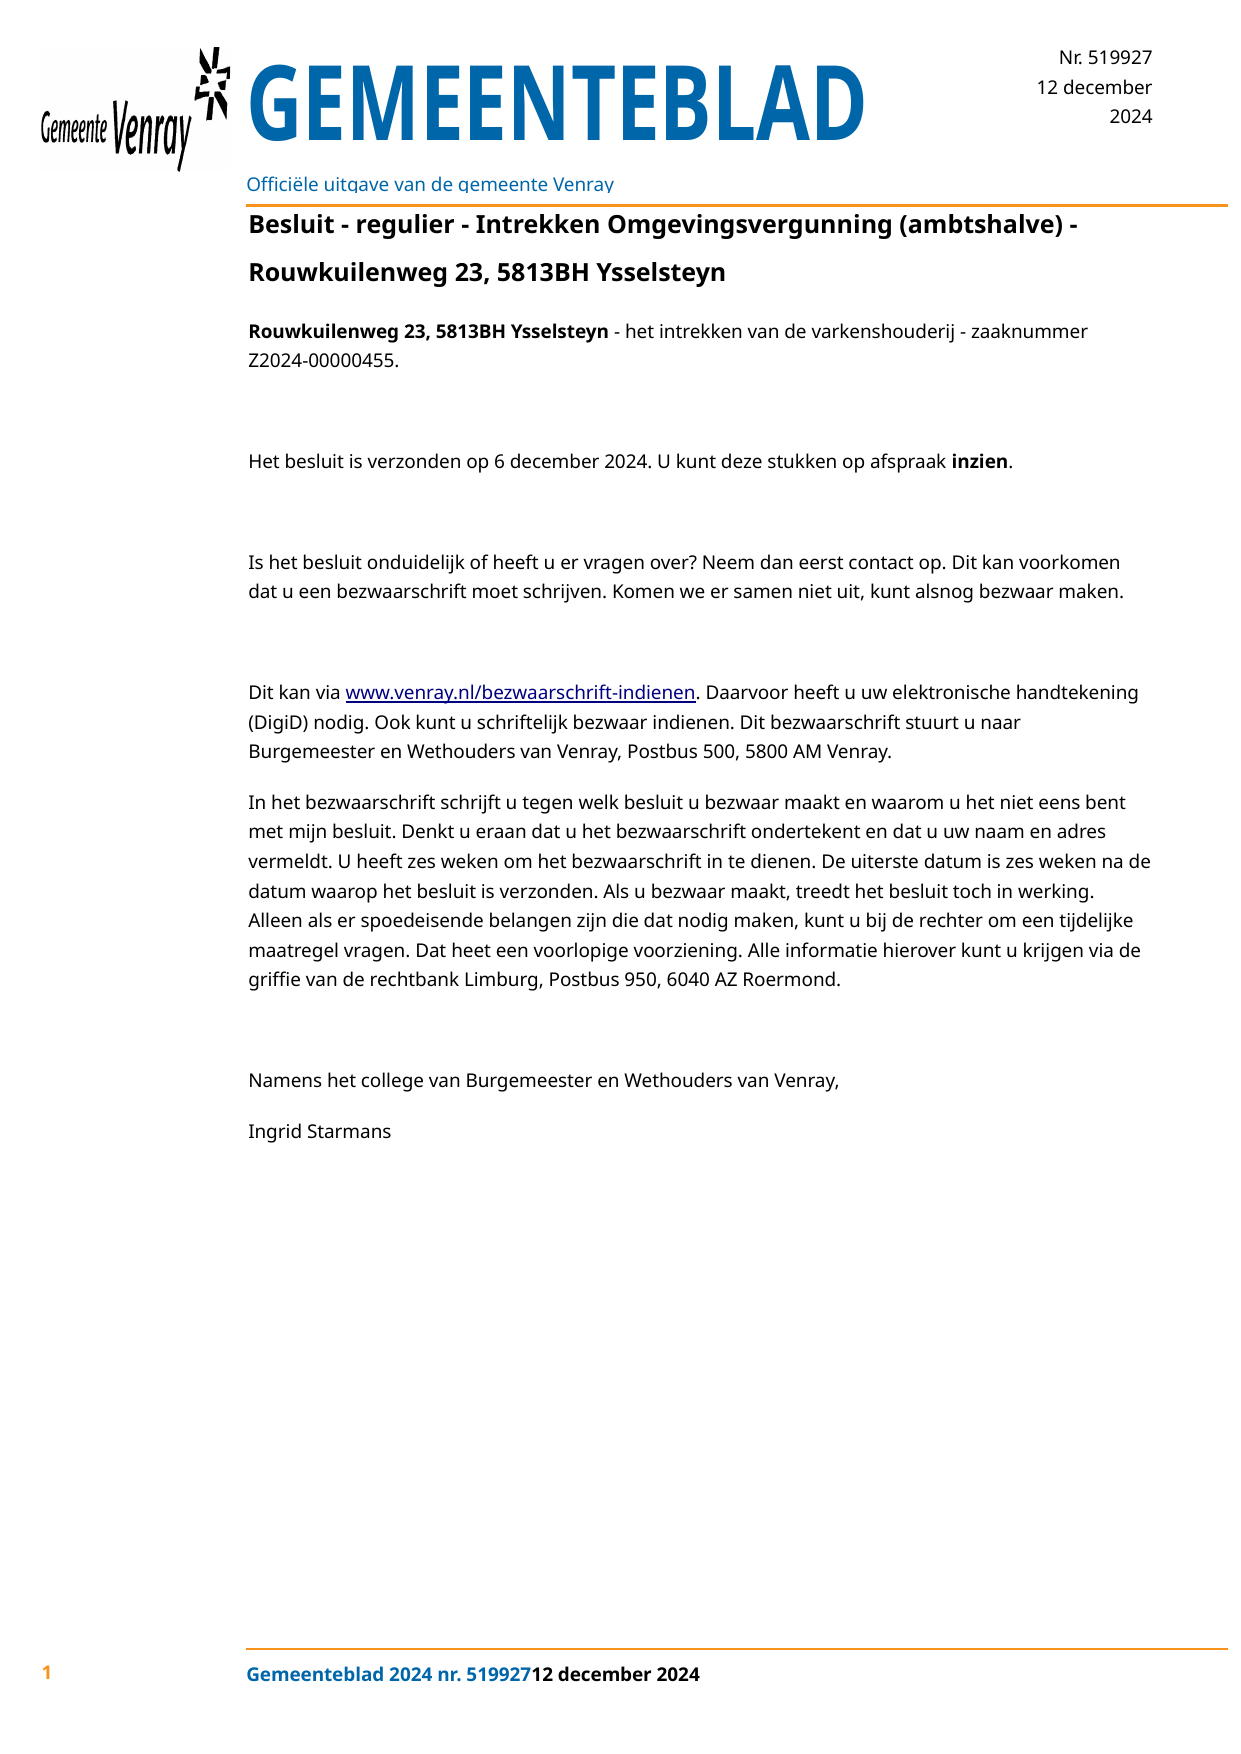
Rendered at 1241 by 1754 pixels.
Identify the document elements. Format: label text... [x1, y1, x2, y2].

text Is het besluit onduidelijk of heeft u er vragen over? Neem dan eerst contact op. Dit kan voorkomen dat u een bezwaarschrift moet schrijven. Komen we er samen niet uit, kunt alsnog bezwaar maken. [248, 549, 1152, 604]
text In het bezwaarschrift schrijft u tegen welk besluit u bezwaar maakt en waarom u het niet eens bent met mijn besluit. Denkt u eraan dat u het bezwaarschrift ondertekent en dat u uw naam en adres vermeldt. U heeft zes weken om het bezwaarschrift in te dienen. De uiterste datum is zes weken na de datum waarop het besluit is verzonden. Als u bezwaar maakt, treedt het besluit toch in werking. Alleen als er spoedeisende belangen zijn die dat nodig maken, kunt u bij de rechter om een tijdelijke maatregel vragen. Dat heet een voorlopige voorziening. Alle informatie hierover kunt u krijgen via de griffie van de rechtbank Limburg, Postbus 950, 6040 AZ Roermond. [248, 789, 1152, 992]
text Het besluit is verzonden op 6 december 2024. U kunt deze stukken op afspraak inzien. [248, 448, 1152, 474]
text Ingrid Starmans [248, 1118, 1152, 1144]
text Besluit - regulier - Intrekken Omgevingsvergunning (ambtshalve) - Rouwkuilenweg 23, 5813BH Ysselsteyn [248, 207, 1152, 288]
text Dit kan via www.venray.nl/bezwaarschrift-indienen. Daarvoor heeft u uw elektronische handtekening (DigiD) nodig. Ook kunt u schriftelijk bezwaar indienen. Dit bezwaarschrift stuurt u naar Burgemeester en Wethouders van Venray, Postbus 500, 5800 AM Venray. [248, 679, 1152, 764]
picture [41, 47, 231, 172]
text Rouwkuilenweg 23, 5813BH Ysselsteyn - het intrekken van de varkenshouderij - zaaknummer Z2024-00000455. [248, 318, 1152, 373]
text Namens het college van Burgemeester en Wethouders van Venray, [248, 1067, 1152, 1093]
